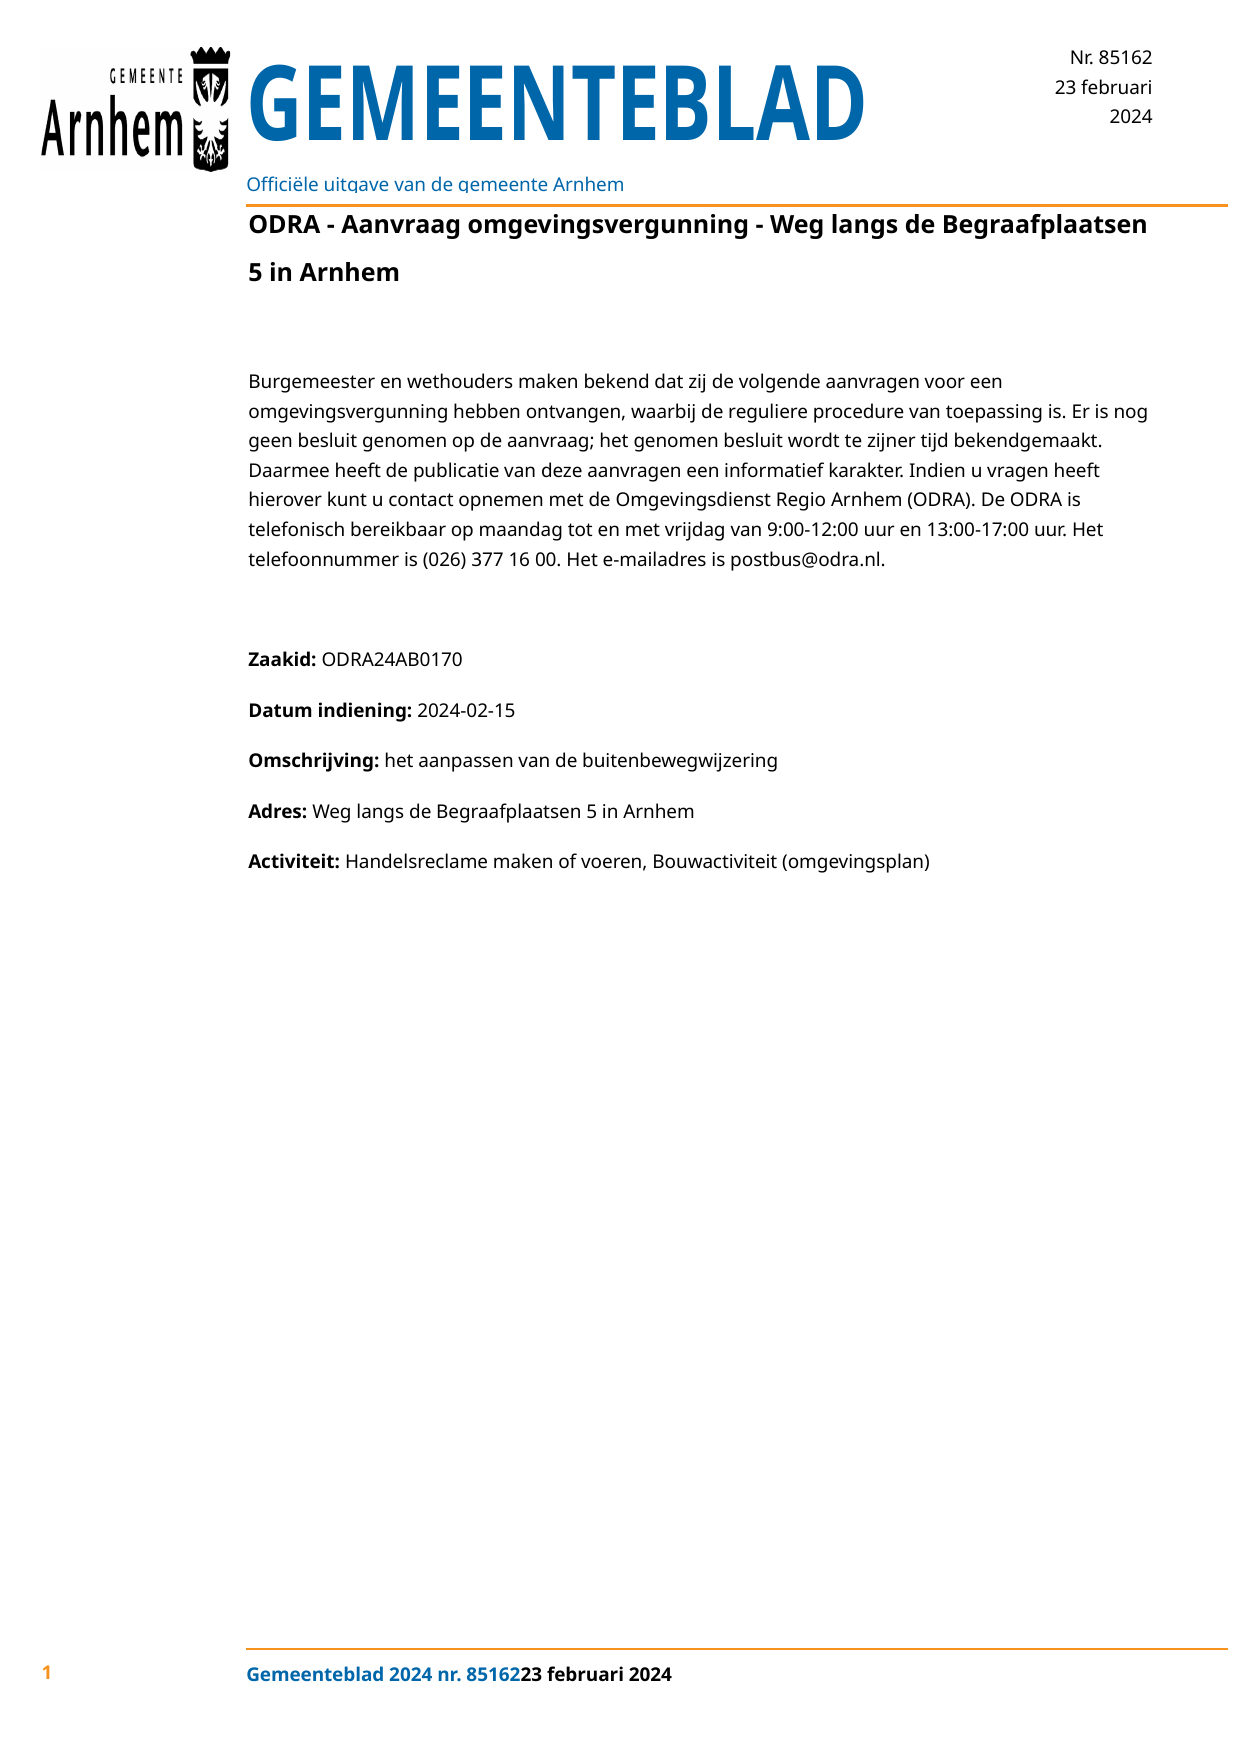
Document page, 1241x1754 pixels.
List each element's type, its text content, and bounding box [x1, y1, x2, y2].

text Zaakid: ODRA24AB0170 [248, 647, 1152, 672]
text ODRA - Aanvraag omgevingsvergunning - Weg langs de Begraafplaatsen 5 in Arnhem [248, 207, 1152, 288]
text Activiteit: Handelsreclame maken of voeren, Bouwactiviteit (omgevingsplan) [248, 848, 1152, 874]
text Adres: Weg langs de Begraafplaatsen 5 in Arnhem [248, 798, 1152, 824]
picture [41, 47, 231, 172]
text Omschrijving: het aanpassen van de buitenbewegwijzering [248, 747, 1152, 773]
text Burgemeester en wethouders maken bekend dat zij de volgende aanvragen voor een omgevingsvergunning hebben ontvangen, waarbij de reguliere procedure van toepassing is. Er is nog geen besluit genomen op de aanvraag; het genomen besluit wordt te zijner tijd bekendgemaakt. Daarmee heeft de publicatie van deze aanvragen een informatief karakter. Indien u vragen heeft hierover kunt u contact opnemen met de Omgevingsdienst Regio Arnhem (ODRA). De ODRA is telefonisch bereikbaar op maandag tot en met vrijdag van 9:00-12:00 uur en 13:00-17:00 uur. Het telefoonnummer is (026) 377 16 00. Het e-mailadres is postbus@odra.nl. [248, 368, 1152, 572]
text Datum indiening: 2024-02-15 [248, 697, 1152, 723]
